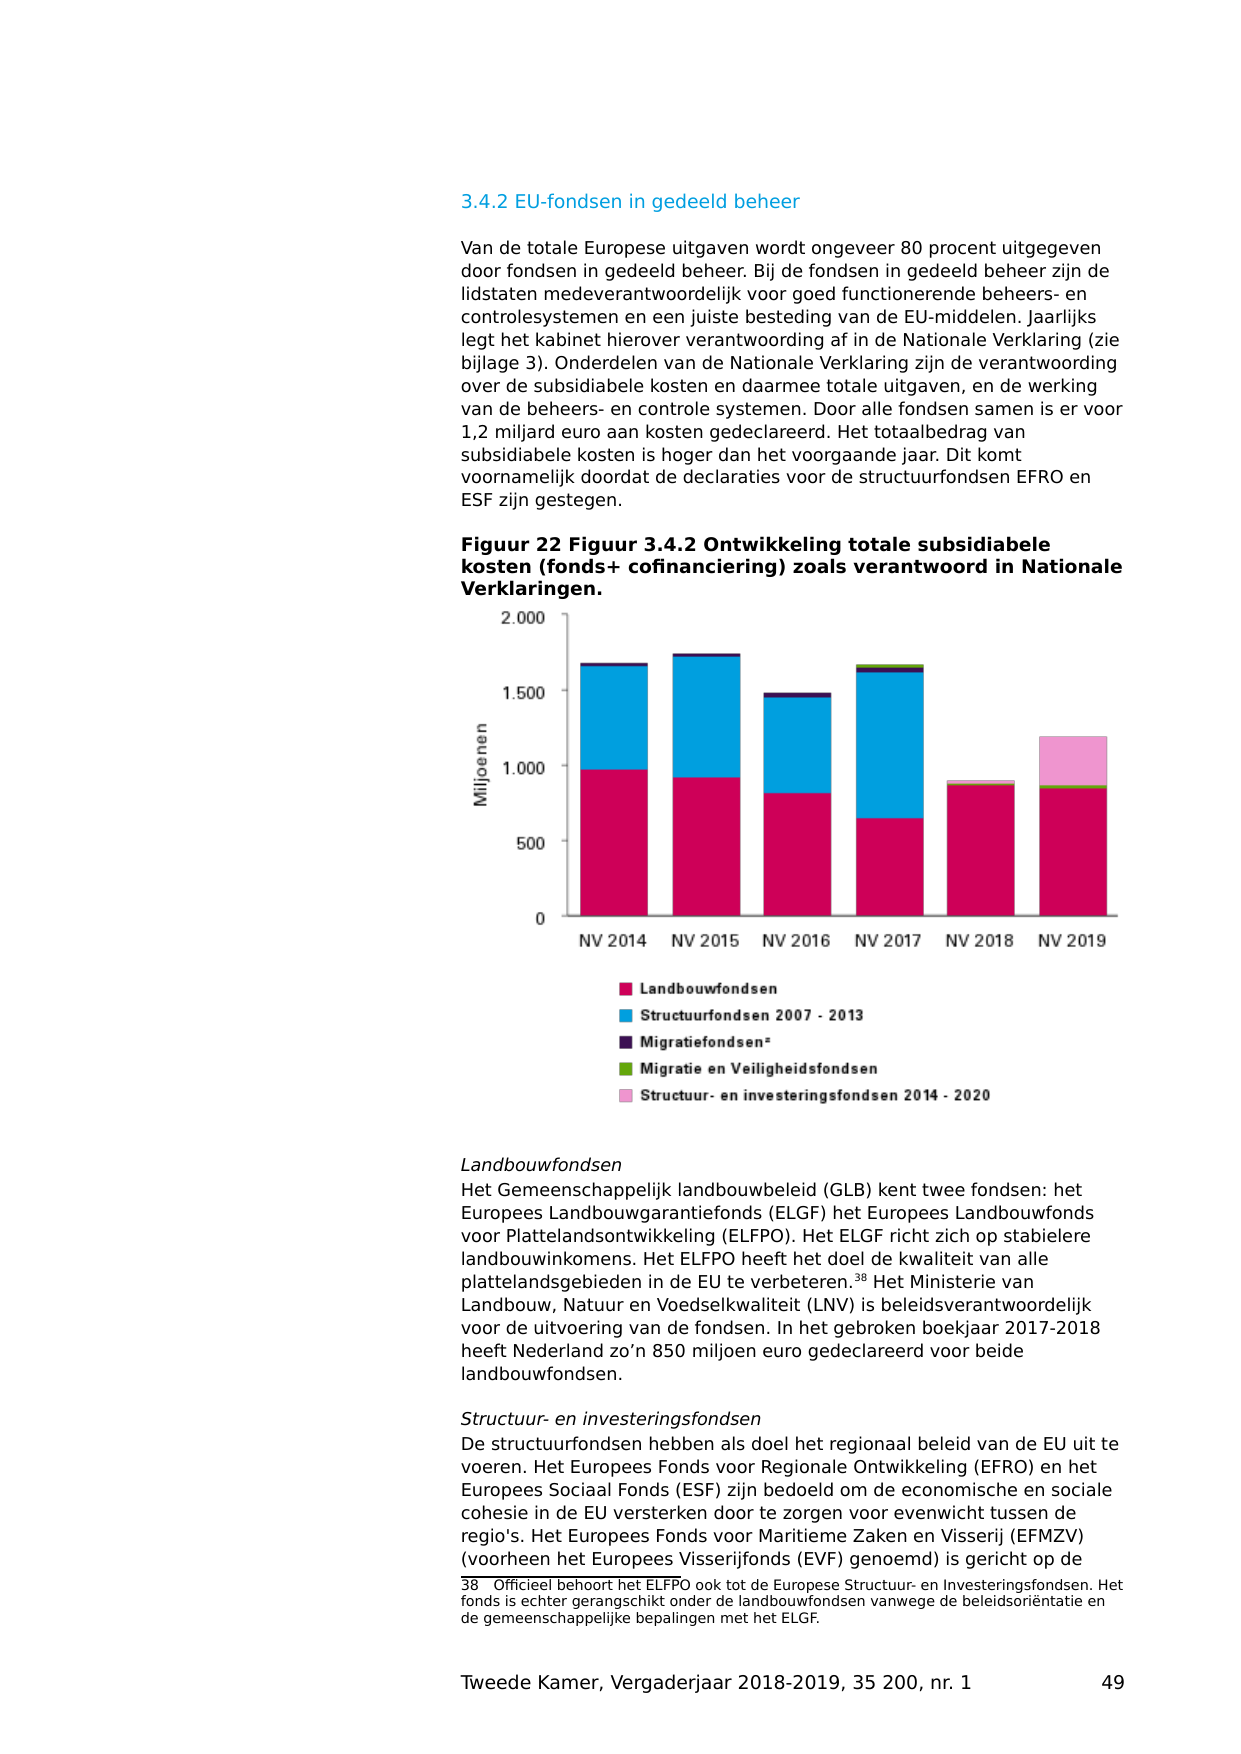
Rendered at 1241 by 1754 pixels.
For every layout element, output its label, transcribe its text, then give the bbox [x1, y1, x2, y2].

text Het Gemeenschappelijk landbouwbeleid (GLB) kent twee fondsen: het Europees Landbouwgarantiefonds (ELGF) het Europees Landbouwfonds voor Plattelandsontwikkeling (ELFPO). Het ELGF richt zich op stabielere landbouwinkomens. Het ELFPO heeft het doel de kwaliteit van alle plattelandsgebieden in de EU te verbeteren. Het Ministerie van Landbouw, Natuur en Voedselkwaliteit (LNV) is beleidsverantwoordelijk voor de uitvoering van de fondsen. In het gebroken boekjaar 2017-2018 heeft Nederland zo’n 850 miljoen euro gedeclareerd voor beide landbouwfondsen. [461, 1178, 1125, 1384]
text Landbouwfondsen [461, 1153, 1125, 1176]
title Figuur 22 Figuur 3.4.2 Ontwikkeling totale subsidiabele kosten (fonds+ cofinanciering) zoals verantwoord in Nationale Verklaringen. [461, 534, 1125, 600]
text Van de totale Europese uitgaven wordt ongeveer 80 procent uitgegeven door fondsen in gedeeld beheer. Bij de fondsen in gedeeld beheer zijn de lidstaten medeverantwoordelijk voor goed functionerende beheers- en controlesystemen en een juiste besteding van de EU-middelen. Jaarlijks legt het kabinet hierover verantwoording af in de Nationale Verklaring (zie bijlage 3). Onderdelen van de Nationale Verklaring zijn de verantwoording over de subsidiabele kosten en daarmee totale uitgaven, en de werking van de beheers- en controle systemen. Door alle fondsen samen is er voor 1,2 miljard euro aan kosten gedeclareerd. Het totaalbedrag van subsidiabele kosten is hoger dan het voorgaande jaar. Dit komt voornamelijk doordat de declaraties voor de structuurfondsen EFRO en ESF zijn gestegen. [461, 236, 1125, 511]
text __Officieel behoort het ELFPO ook tot de Europese Structuur- en Investeringsfondsen. Het fonds is echter gerangschikt onder de landbouwfondsen vanwege de beleidsoriëntatie en de gemeenschappelijke bepalingen met het ELGF. [461, 1577, 1125, 1627]
title 3.4.2 EU-fondsen in gedeeld beheer [461, 191, 1125, 213]
text Structuur- en investeringsfondsen [461, 1407, 1125, 1430]
text De structuurfondsen hebben als doel het regionaal beleid van de EU uit te voeren. Het Europees Fonds voor Regionale Ontwikkeling (EFRO) en het Europees Sociaal Fonds (ESF) zijn bedoeld om de economische en sociale cohesie in de EU versterken door te zorgen voor evenwicht tussen de regio's. Het Europees Fonds voor Maritieme Zaken en Visserij (EFMZV) (voorheen het Europees Visserijfonds (EVF) genoemd) is gericht op de [461, 1432, 1125, 1570]
